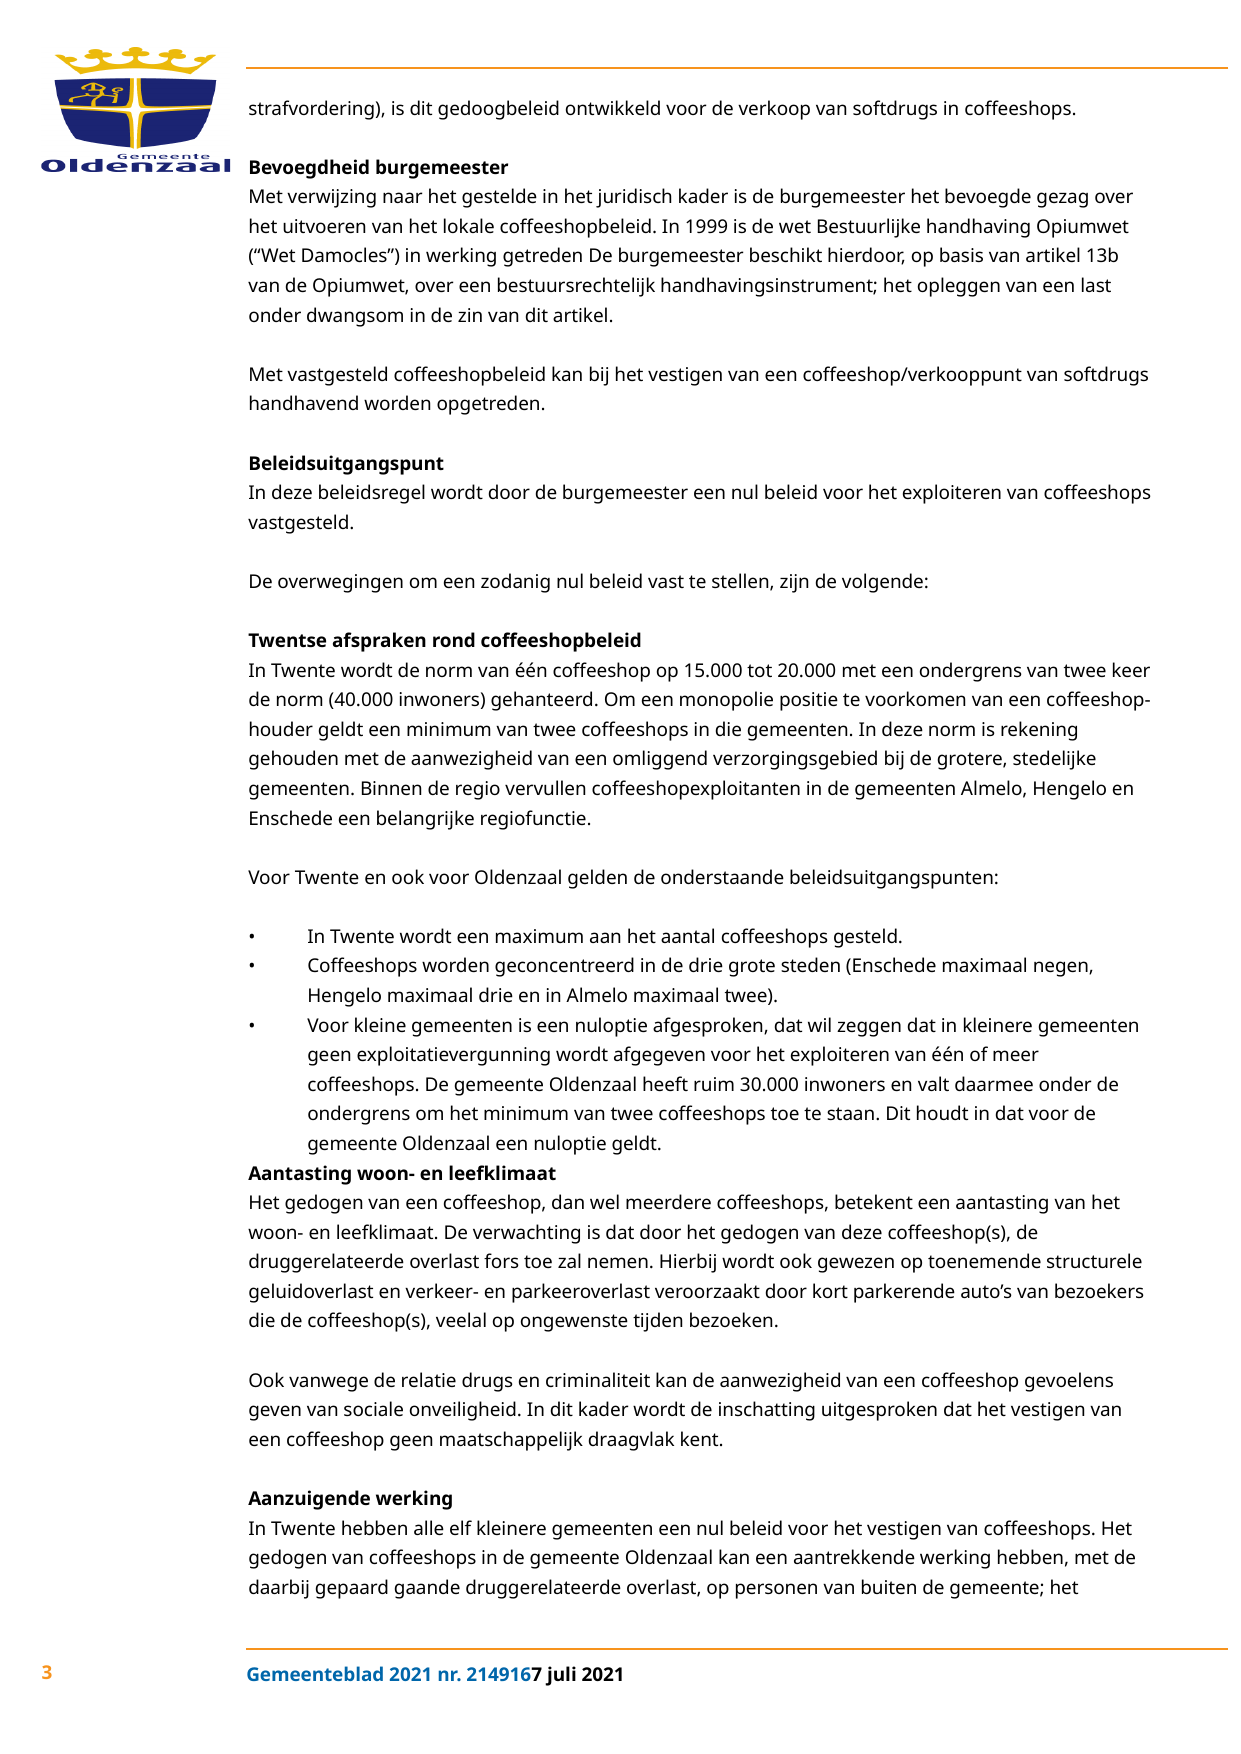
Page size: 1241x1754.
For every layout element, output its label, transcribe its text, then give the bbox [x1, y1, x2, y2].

text Met verwijzing naar het gestelde in het juridisch kader is de burgemeester het bevoegde gezag over het uitvoeren van het lokale coffeeshopbeleid. In 1999 is de wet Bestuurlijke handhaving Opiumwet (“Wet Damocles”) in werking getreden De burgemeester beschikt hierdoor, op basis van artikel 13b van de Opiumwet, over een bestuursrechtelijk handhavingsinstrument; het opleggen van een last onder dwangsom in de zin van dit artikel. [248, 183, 1152, 328]
text Ook vanwege de relatie drugs en criminaliteit kan de aanwezigheid van een coffeeshop gevoelens geven van sociale onveiligheid. In dit kader wordt de inschatting uitgesproken dat het vestigen van een coffeeshop geen maatschappelijk draagvlak kent. [248, 1367, 1152, 1452]
text Voor Twente en ook voor Oldenzaal gelden de onderstaande beleidsuitgangspunten: [248, 864, 1152, 890]
picture [41, 47, 231, 172]
text De overwegingen om een zodanig nul beleid vast te stellen, zijn de volgende: [248, 568, 1152, 594]
text In Twente wordt de norm van één coffeeshop op 15.000 tot 20.000 met een ondergrens van twee keer de norm (40.000 inwoners) gehanteerd. Om een monopolie positie te voorkomen van een coffeeshop-houder geldt een minimum van twee coffeeshops in die gemeenten. In deze norm is rekening gehouden met de aanwezigheid van een omliggend verzorgingsgebied bij de grotere, stedelijke gemeenten. Binnen de regio vervullen coffeeshopexploitanten in de gemeenten Almelo, Hengelo en Enschede een belangrijke regiofunctie. [248, 657, 1152, 831]
text Aanzuigende werking [248, 1485, 1152, 1511]
text strafvordering), is dit gedoogbeleid ontwikkeld voor de verkoop van softdrugs in coffeeshops. [248, 95, 1152, 121]
text Het gedogen van een coffeeshop, dan wel meerdere coffeeshops, betekent een aantasting van het woon- en leefklimaat. De verwachting is dat door het gedogen van deze coffeeshop(s), de druggerelateerde overlast fors toe zal nemen. Hierbij wordt ook gewezen op toenemende structurele geluidoverlast en verkeer- en parkeeroverlast veroorzaakt door kort parkerende auto’s van bezoekers die de coffeeshop(s), veelal op ongewenste tijden bezoeken. [248, 1189, 1152, 1333]
text Twentse afspraken rond coffeeshopbeleid [248, 627, 1152, 653]
text Beleidsuitgangspunt [248, 450, 1152, 476]
text Bevoegdheid burgemeester [248, 154, 1152, 180]
text In Twente hebben alle elf kleinere gemeenten een nul beleid voor het vestigen van coffeeshops. Het gedogen van coffeeshops in de gemeente Oldenzaal kan een aantrekkende werking hebben, met de daarbij gepaard gaande druggerelateerde overlast, op personen van buiten de gemeente; het [248, 1515, 1152, 1600]
text Met vastgesteld coffeeshopbeleid kan bij het vestigen van een coffeeshop/verkooppunt van softdrugs handhavend worden opgetreden. [248, 361, 1152, 416]
list In Twente wordt een maximum aan het aantal coffeeshops gesteld. [248, 923, 1152, 949]
text Aantasting woon- en leefklimaat [248, 1160, 1152, 1186]
text In deze beleidsregel wordt door de burgemeester een nul beleid voor het exploiteren van coffeeshops vastgesteld. [248, 479, 1152, 535]
list Voor kleine gemeenten is een nuloptie afgesproken, dat wil zeggen dat in kleinere gemeenten geen exploitatievergunning wordt afgegeven voor het exploiteren van één of meer coffeeshops. De gemeente Oldenzaal heeft ruim 30.000 inwoners en valt daarmee onder de ondergrens om het minimum van twee coffeeshops toe te staan. Dit houdt in dat voor de gemeente Oldenzaal een nuloptie geldt. [248, 1012, 1152, 1156]
list Coffeeshops worden geconcentreerd in de drie grote steden (Enschede maximaal negen, Hengelo maximaal drie en in Almelo maximaal twee). [248, 953, 1152, 1008]
